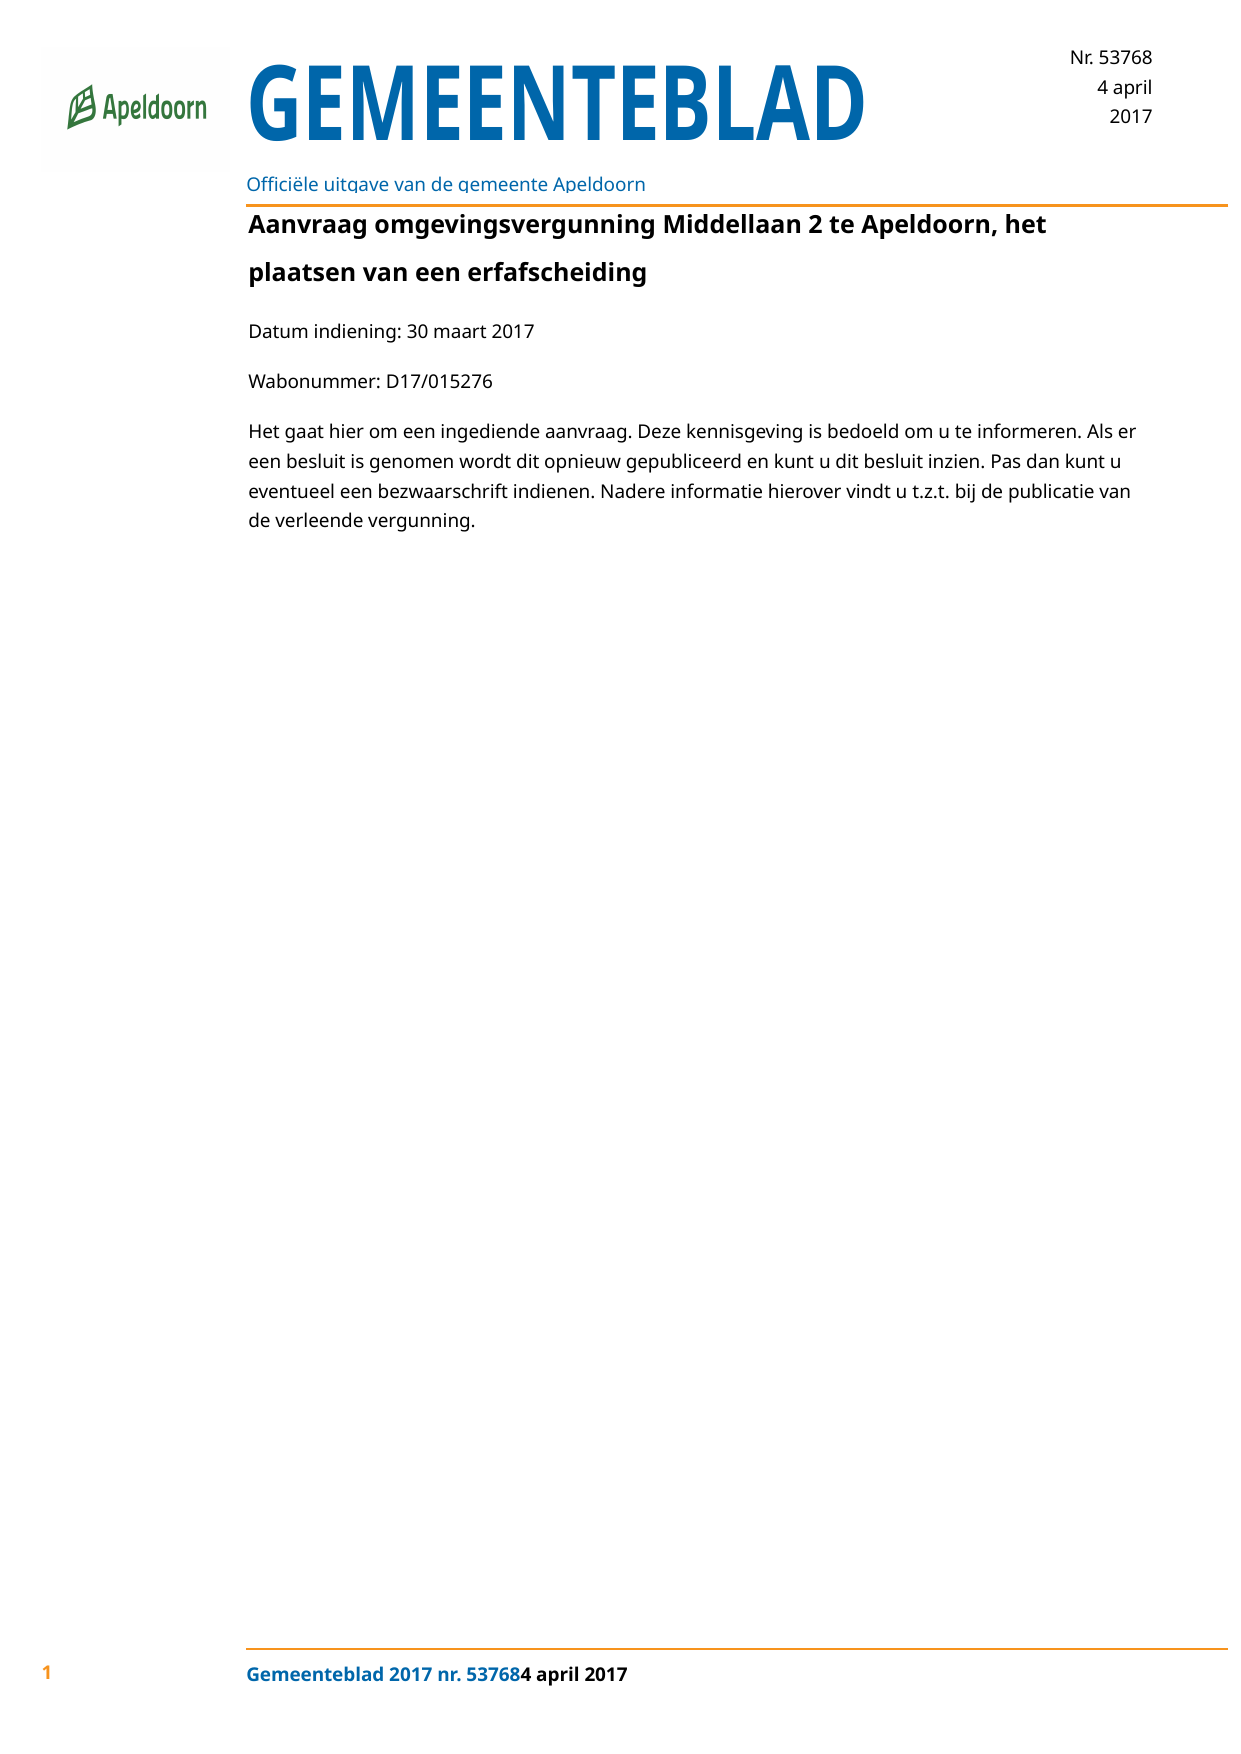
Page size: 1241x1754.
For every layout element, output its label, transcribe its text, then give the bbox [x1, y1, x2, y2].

text Aanvraag omgevingsvergunning Middellaan 2 te Apeldoorn, het plaatsen van een erfafscheiding [248, 207, 1152, 288]
text Het gaat hier om een ingediende aanvraag. Deze kennisgeving is bedoeld om u te informeren. Als er een besluit is genomen wordt dit opnieuw gepubliceerd en kunt u dit besluit inzien. Pas dan kunt u eventueel een bezwaarschrift indienen. Nadere informatie hierover vindt u t.z.t. bij de publicatie van de verleende vergunning. [248, 419, 1152, 533]
picture [41, 47, 231, 172]
text Datum indiening: 30 maart 2017 [248, 318, 1152, 344]
text Wabonummer: D17/015276 [248, 368, 1152, 394]
